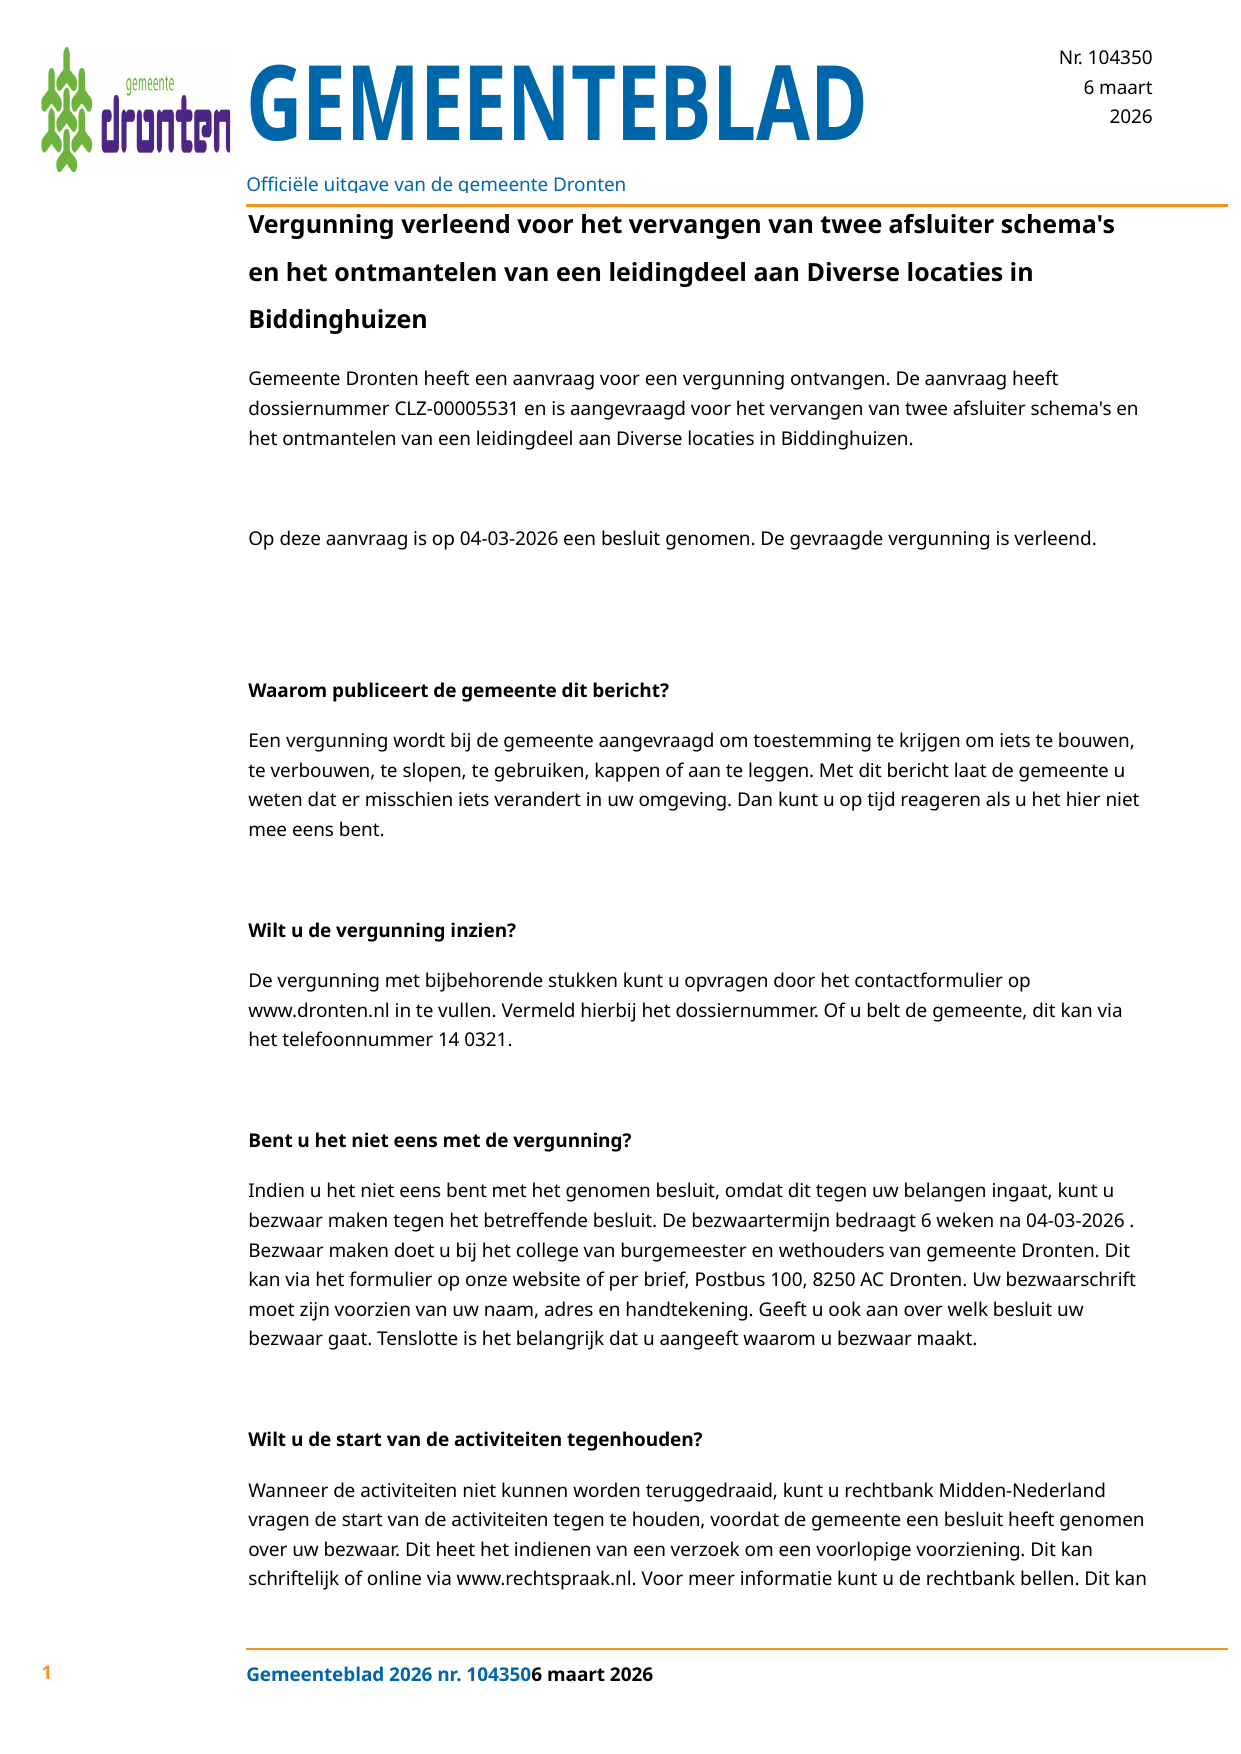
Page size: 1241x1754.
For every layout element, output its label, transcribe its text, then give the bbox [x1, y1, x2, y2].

text Een vergunning wordt bij de gemeente aangevraagd om toestemming te krijgen om iets te bouwen, te verbouwen, te slopen, te gebruiken, kappen of aan te leggen. Met dit bericht laat de gemeente u weten dat er misschien iets verandert in uw omgeving. Dan kunt u op tijd reageren als u het hier niet mee eens bent. [248, 727, 1152, 842]
text Indien u het niet eens bent met het genomen besluit, omdat dit tegen uw belangen ingaat, kunt u bezwaar maken tegen het betreffende besluit. De bezwaartermijn bedraagt 6 weken na 04-03-2026 . Bezwaar maken doet u bij het college van burgemeester en wethouders van gemeente Dronten. Dit kan via het formulier op onze website of per brief, Postbus 100, 8250 AC Dronten. Uw bezwaarschrift moet zijn voorzien van uw naam, adres en handtekening. Geeft u ook aan over welk besluit uw bezwaar gaat. Tenslotte is het belangrijk dat u aangeeft waarom u bezwaar maakt. [248, 1178, 1152, 1351]
text Vergunning verleend voor het vervangen van twee afsluiter schema's en het ontmantelen van een leidingdeel aan Diverse locaties in Biddinghuizen [248, 207, 1152, 336]
text Waarom publiceert de gemeente dit bericht? [248, 677, 1152, 702]
picture [41, 47, 231, 172]
text Op deze aanvraag is op 04-03-2026 een besluit genomen. De gevraagde vergunning is verleend. [248, 526, 1152, 551]
text Wilt u de vergunning inzien? [248, 917, 1152, 942]
text Gemeente Dronten heeft een aanvraag voor een vergunning ontvangen. De aanvraag heeft dossiernummer CLZ-00005531 en is aangevraagd voor het vervangen van twee afsluiter schema's en het ontmantelen van een leidingdeel aan Diverse locaties in Biddinghuizen. [248, 366, 1152, 450]
text De vergunning met bijbehorende stukken kunt u opvragen door het contactformulier op www.dronten.nl in te vullen. Vermeld hierbij het dossiernummer. Of u belt de gemeente, dit kan via het telefoonnummer 14 0321. [248, 967, 1152, 1052]
text Bent u het niet eens met de vergunning? [248, 1127, 1152, 1153]
text Wanneer de activiteiten niet kunnen worden teruggedraaid, kunt u rechtbank Midden-Nederland vragen de start van de activiteiten tegen te houden, voordat de gemeente een besluit heeft genomen over uw bezwaar. Dit heet het indienen van een verzoek om een voorlopige voorziening. Dit kan schriftelijk of online via www.rechtspraak.nl. Voor meer informatie kunt u de rechtbank bellen. Dit kan [248, 1477, 1152, 1591]
text Wilt u de start van de activiteiten tegenhouden? [248, 1426, 1152, 1452]
